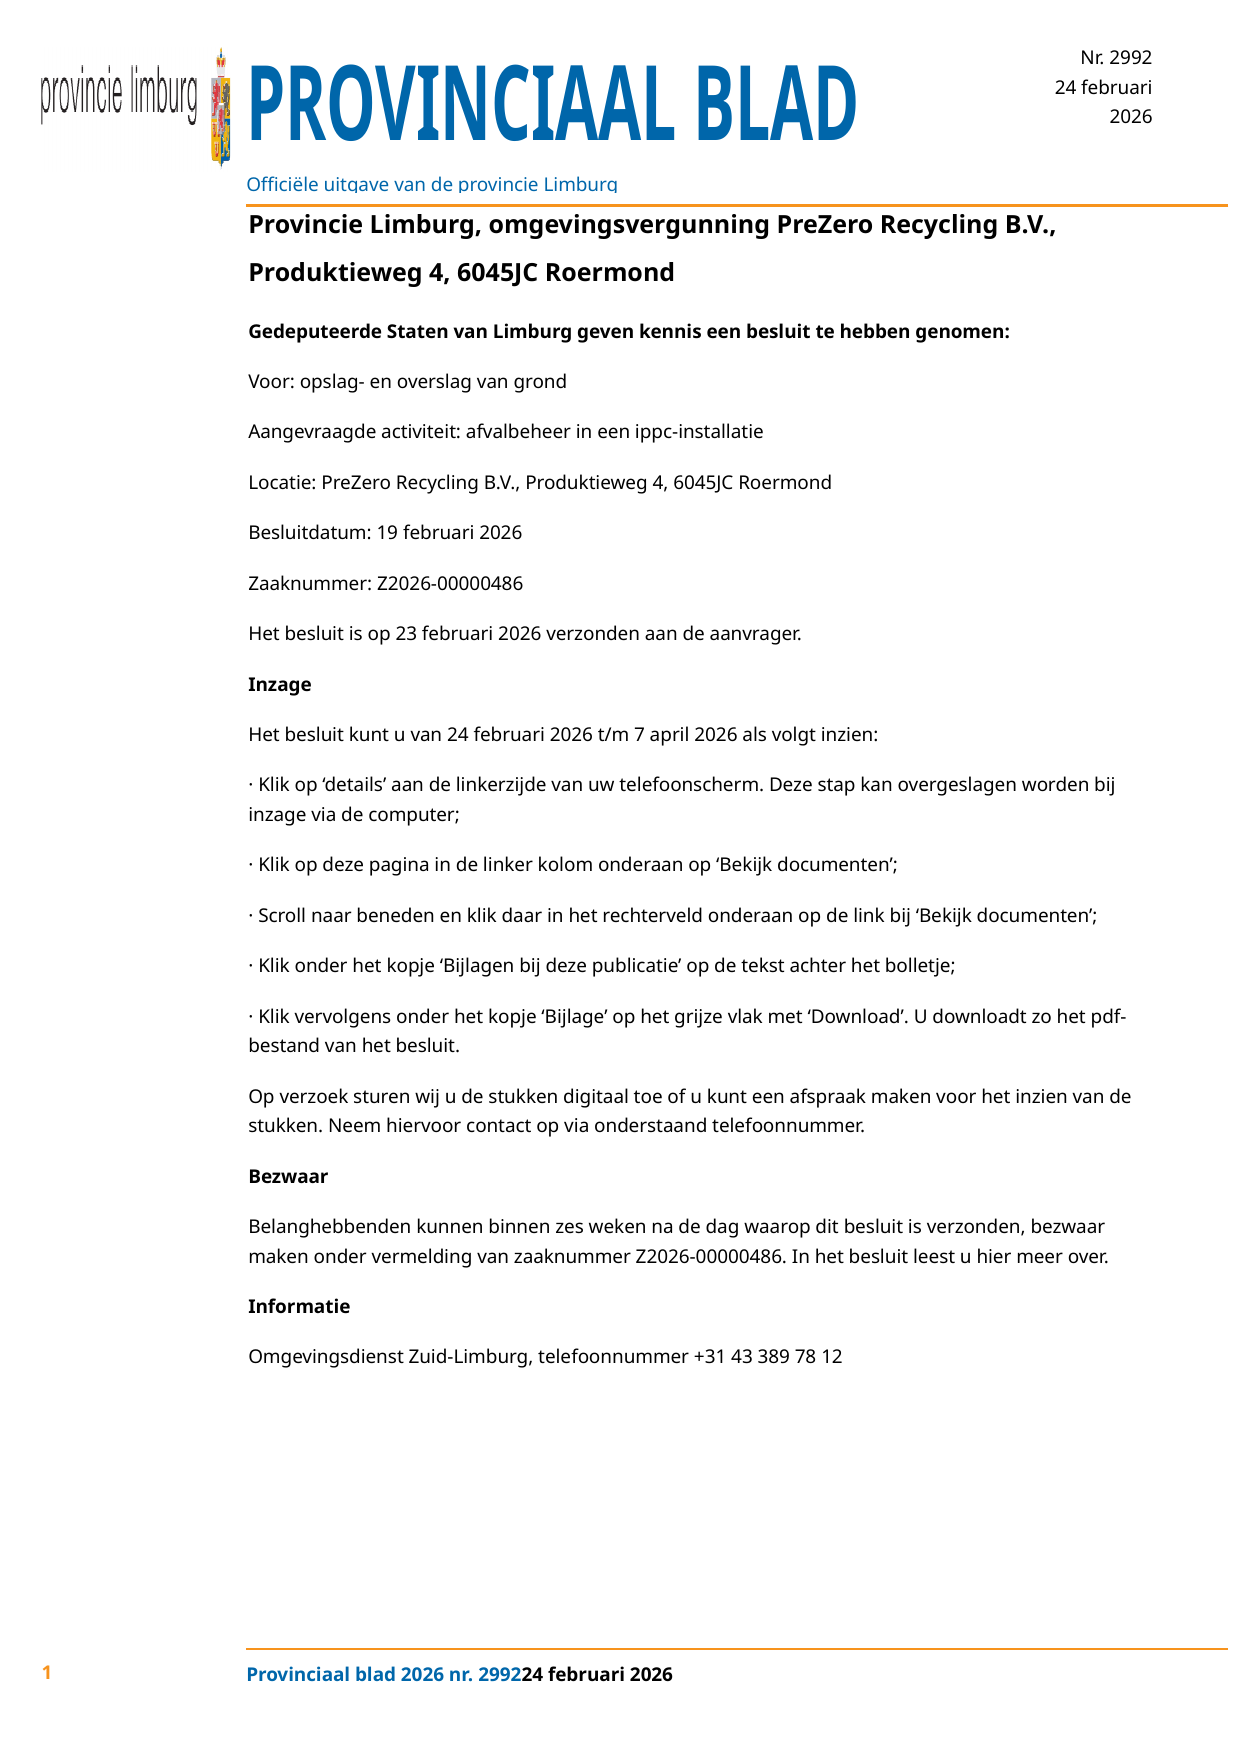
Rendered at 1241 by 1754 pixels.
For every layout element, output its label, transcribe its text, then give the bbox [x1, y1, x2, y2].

text Inzage [248, 671, 1152, 697]
text Besluitdatum: 19 februari 2026 [248, 519, 1152, 545]
text Belanghebbenden kunnen binnen zes weken na de dag waarop dit besluit is verzonden, bezwaar maken onder vermelding van zaaknummer Z2026-00000486. In het besluit leest u hier meer over. [248, 1213, 1152, 1269]
text Bezwaar [248, 1163, 1152, 1189]
text Gedeputeerde Staten van Limburg geven kennis een besluit te hebben genomen: [248, 318, 1152, 344]
text · Klik op deze pagina in de linker kolom onderaan op ‘Bekijk documenten’; [248, 852, 1152, 877]
text · Klik onder het kopje ‘Bijlagen bij deze publicatie’ op de tekst achter het bolletje; [248, 952, 1152, 978]
text Aangevraagde activiteit: afvalbeheer in een ippc-installatie [248, 419, 1152, 444]
text Locatie: PreZero Recycling B.V., Produktieweg 4, 6045JC Roermond [248, 469, 1152, 495]
picture [41, 47, 231, 172]
text Informatie [248, 1293, 1152, 1319]
text · Klik op ‘details’ aan de linkerzijde van uw telefoonscherm. Deze stap kan overgeslagen worden bij inzage via de computer; [248, 772, 1152, 827]
text Zaaknummer: Z2026-00000486 [248, 570, 1152, 596]
text Op verzoek sturen wij u de stukken digitaal toe of u kunt een afspraak maken voor het inzien van de stukken. Neem hiervoor contact op via onderstaand telefoonnummer. [248, 1083, 1152, 1138]
text · Klik vervolgens onder het kopje ‘Bijlage’ op het grijze vlak met ‘Download’. U downloadt zo het pdf-bestand van het besluit. [248, 1003, 1152, 1058]
text Voor: opslag- en overslag van grond [248, 368, 1152, 394]
text · Scroll naar beneden en klik daar in het rechterveld onderaan op de link bij ‘Bekijk documenten’; [248, 902, 1152, 928]
text Omgevingsdienst Zuid-Limburg, telefoonnummer +31 43 389 78 12 [248, 1344, 1152, 1369]
text Het besluit kunt u van 24 februari 2026 t/m 7 april 2026 als volgt inzien: [248, 721, 1152, 747]
text Provincie Limburg, omgevingsvergunning PreZero Recycling B.V., Produktieweg 4, 6045JC Roermond [248, 207, 1152, 288]
text Het besluit is op 23 februari 2026 verzonden aan de aanvrager. [248, 620, 1152, 646]
